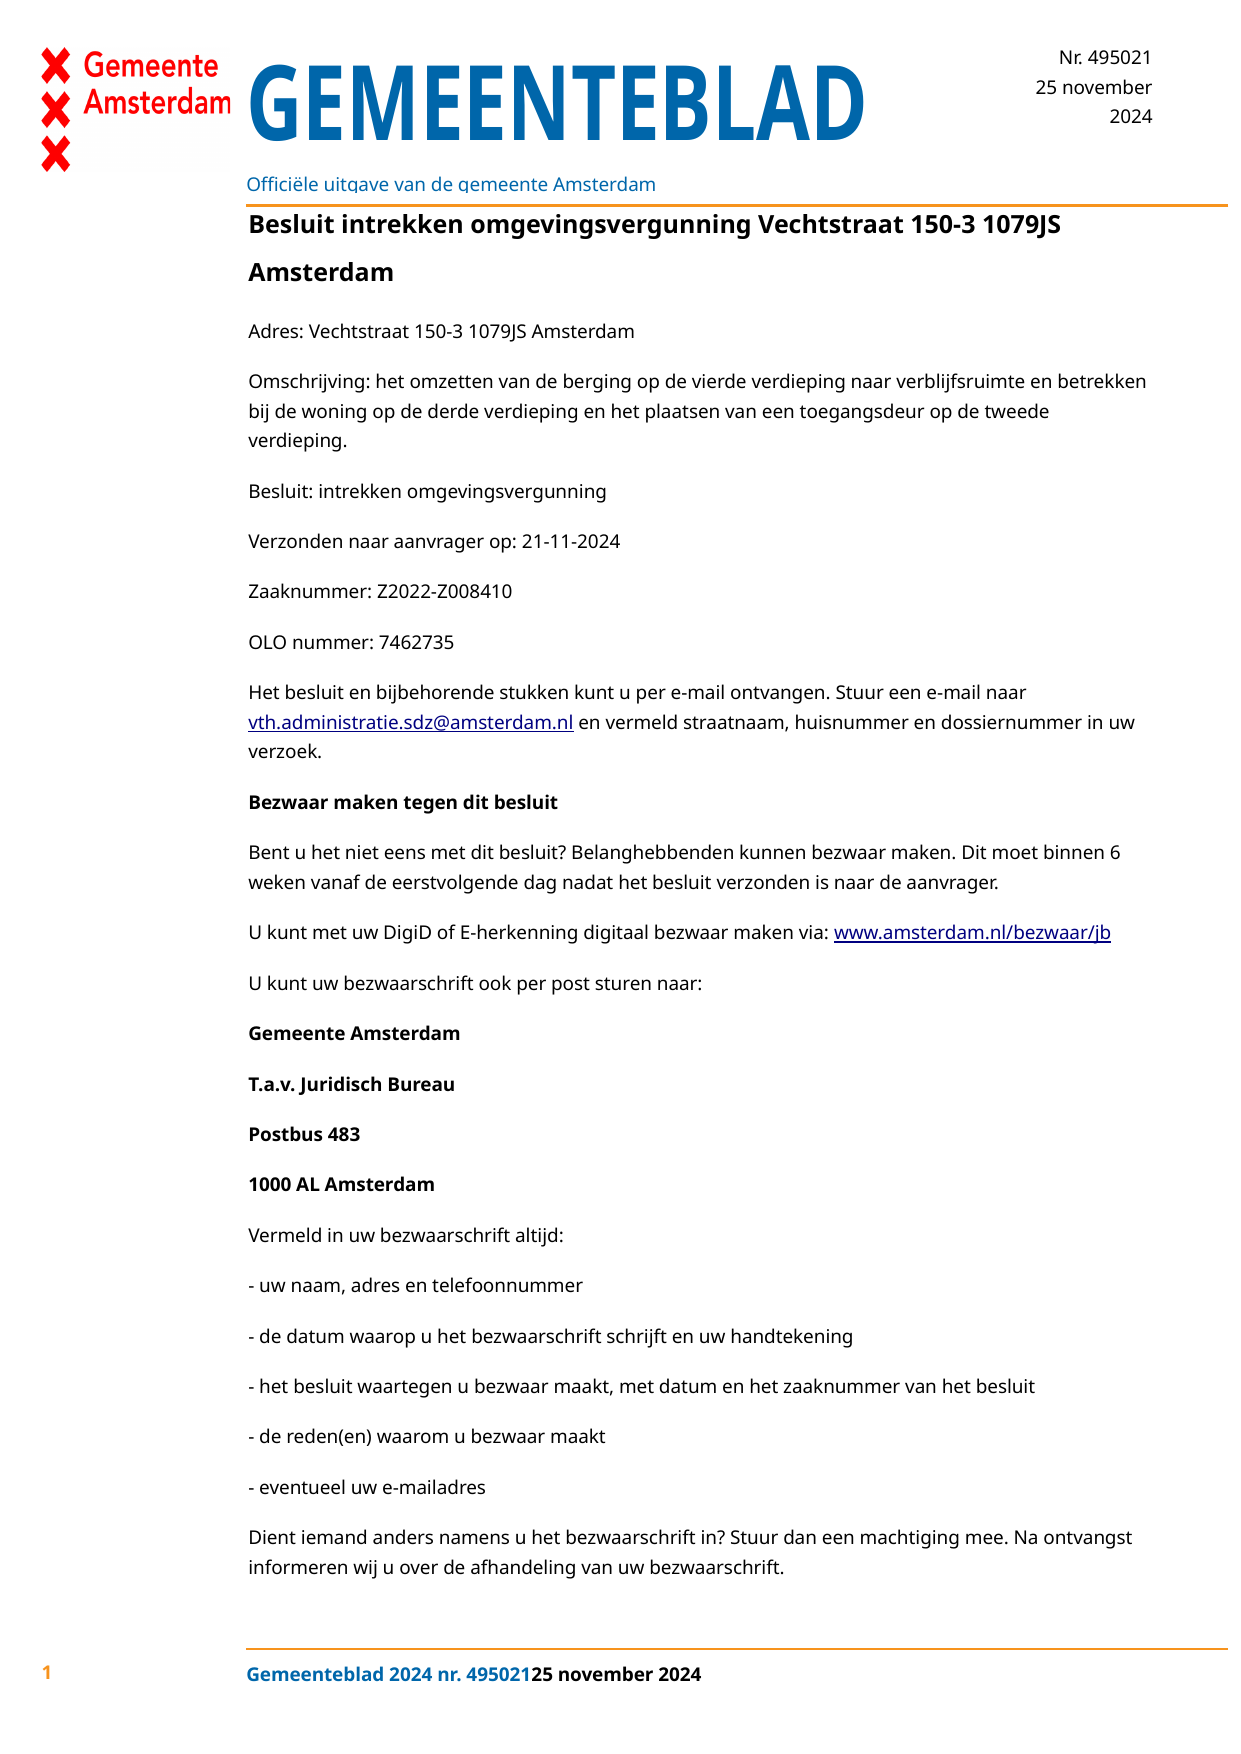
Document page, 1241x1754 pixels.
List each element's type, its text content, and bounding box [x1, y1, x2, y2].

text - de datum waarop u het bezwaarschrift schrijft en uw handtekening [248, 1323, 1152, 1349]
text U kunt uw bezwaarschrift ook per post sturen naar: [248, 970, 1152, 996]
text U kunt met uw DigiD of E-herkenning digitaal bezwaar maken via: www.amsterdam.nl/bezwaar/jb [248, 919, 1152, 945]
text Postbus 483 [248, 1121, 1152, 1147]
text - de reden(en) waarom u bezwaar maakt [248, 1424, 1152, 1449]
text Zaaknummer: Z2022-Z008410 [248, 579, 1152, 604]
text Bent u het niet eens met dit besluit? Belanghebbenden kunnen bezwaar maken. Dit moet binnen 6 weken vanaf de eerstvolgende dag nadat het besluit verzonden is naar de aanvrager. [248, 839, 1152, 895]
text Adres: Vechtstraat 150-3 1079JS Amsterdam [248, 318, 1152, 344]
text T.a.v. Juridisch Bureau [248, 1071, 1152, 1097]
text OLO nummer: 7462735 [248, 629, 1152, 655]
text - eventueel uw e-mailadres [248, 1474, 1152, 1500]
text Besluit intrekken omgevingsvergunning Vechtstraat 150-3 1079JS Amsterdam [248, 207, 1152, 288]
text Omschrijving: het omzetten van de berging op de vierde verdieping naar verblijfsruimte en betrekken bij de woning op de derde verdieping en het plaatsen van een toegangsdeur op de tweede verdieping. [248, 368, 1152, 453]
text - uw naam, adres en telefoonnummer [248, 1272, 1152, 1298]
text Besluit: intrekken omgevingsvergunning [248, 478, 1152, 504]
text Verzonden naar aanvrager op: 21-11-2024 [248, 528, 1152, 554]
text Dient iemand anders namens u het bezwaarschrift in? Stuur dan een machtiging mee. Na ontvangst informeren wij u over de afhandeling van uw bezwaarschrift. [248, 1524, 1152, 1580]
text Vermeld in uw bezwaarschrift altijd: [248, 1222, 1152, 1248]
text Gemeente Amsterdam [248, 1020, 1152, 1046]
text 1000 AL Amsterdam [248, 1172, 1152, 1197]
text - het besluit waartegen u bezwaar maakt, met datum en het zaaknummer van het besluit [248, 1373, 1152, 1399]
picture [41, 47, 231, 172]
text Bezwaar maken tegen dit besluit [248, 789, 1152, 815]
text Het besluit en bijbehorende stukken kunt u per e-mail ontvangen. Stuur een e-mail naar vth.administratie.sdz@amsterdam.nl en vermeld straatnaam, huisnummer en dossiernummer in uw verzoek. [248, 679, 1152, 764]
